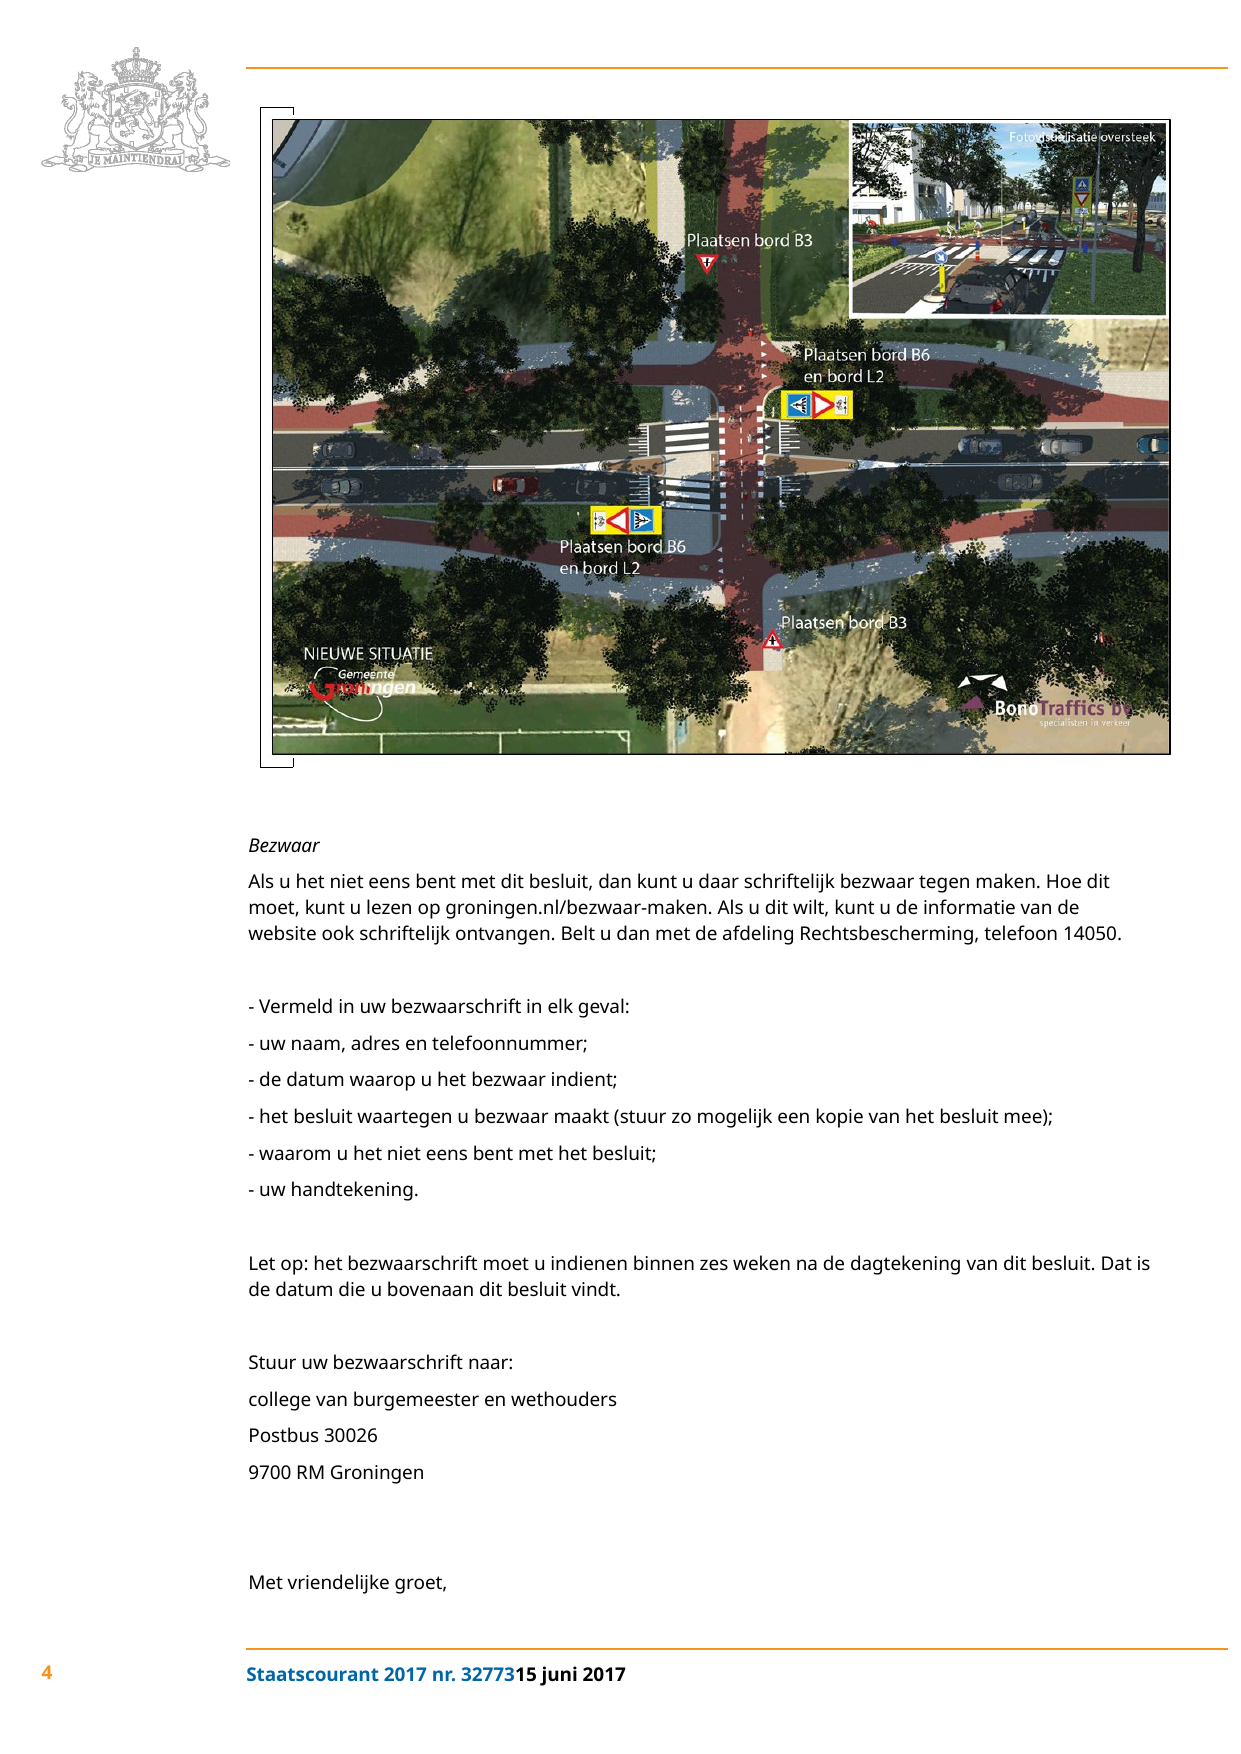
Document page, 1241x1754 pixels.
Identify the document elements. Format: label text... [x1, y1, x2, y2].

text - het besluit waartegen u bezwaar maakt (stuur zo mogelijk een kopie van het besluit mee); [248, 1103, 1152, 1129]
text - waarom u het niet eens bent met het besluit; [248, 1140, 1152, 1166]
text - uw naam, adres en telefoonnummer; [248, 1030, 1152, 1056]
text college van burgemeester en wethouders [248, 1386, 1152, 1411]
text - uw handtekening. [248, 1177, 1152, 1202]
text Met vriendelijke groet, [248, 1569, 1152, 1595]
text Als u het niet eens bent met dit besluit, dan kunt u daar schriftelijk bezwaar tegen maken. Hoe dit moet, kunt u lezen op groningen.nl/bezwaar-maken. Als u dit wilt, kunt u de informatie van de website ook schriftelijk ontvangen. Belt u dan met de afdeling Rechtsbescherming, telefoon 14050. [248, 868, 1152, 946]
text - Vermeld in uw bezwaarschrift in elk geval: [248, 993, 1152, 1019]
text 9700 RM Groningen [248, 1459, 1152, 1485]
text - de datum waarop u het bezwaar indient; [248, 1067, 1152, 1092]
text Bezwaar [248, 832, 1152, 858]
text Stuur uw bezwaarschrift naar: [248, 1349, 1152, 1375]
picture [41, 47, 231, 172]
picture [268, 115, 1173, 758]
text Let op: het bezwaarschrift moet u indienen binnen zes weken na de dagtekening van dit besluit. Dat is de datum die u bovenaan dit besluit vindt. [248, 1250, 1152, 1301]
text Postbus 30026 [248, 1422, 1152, 1448]
